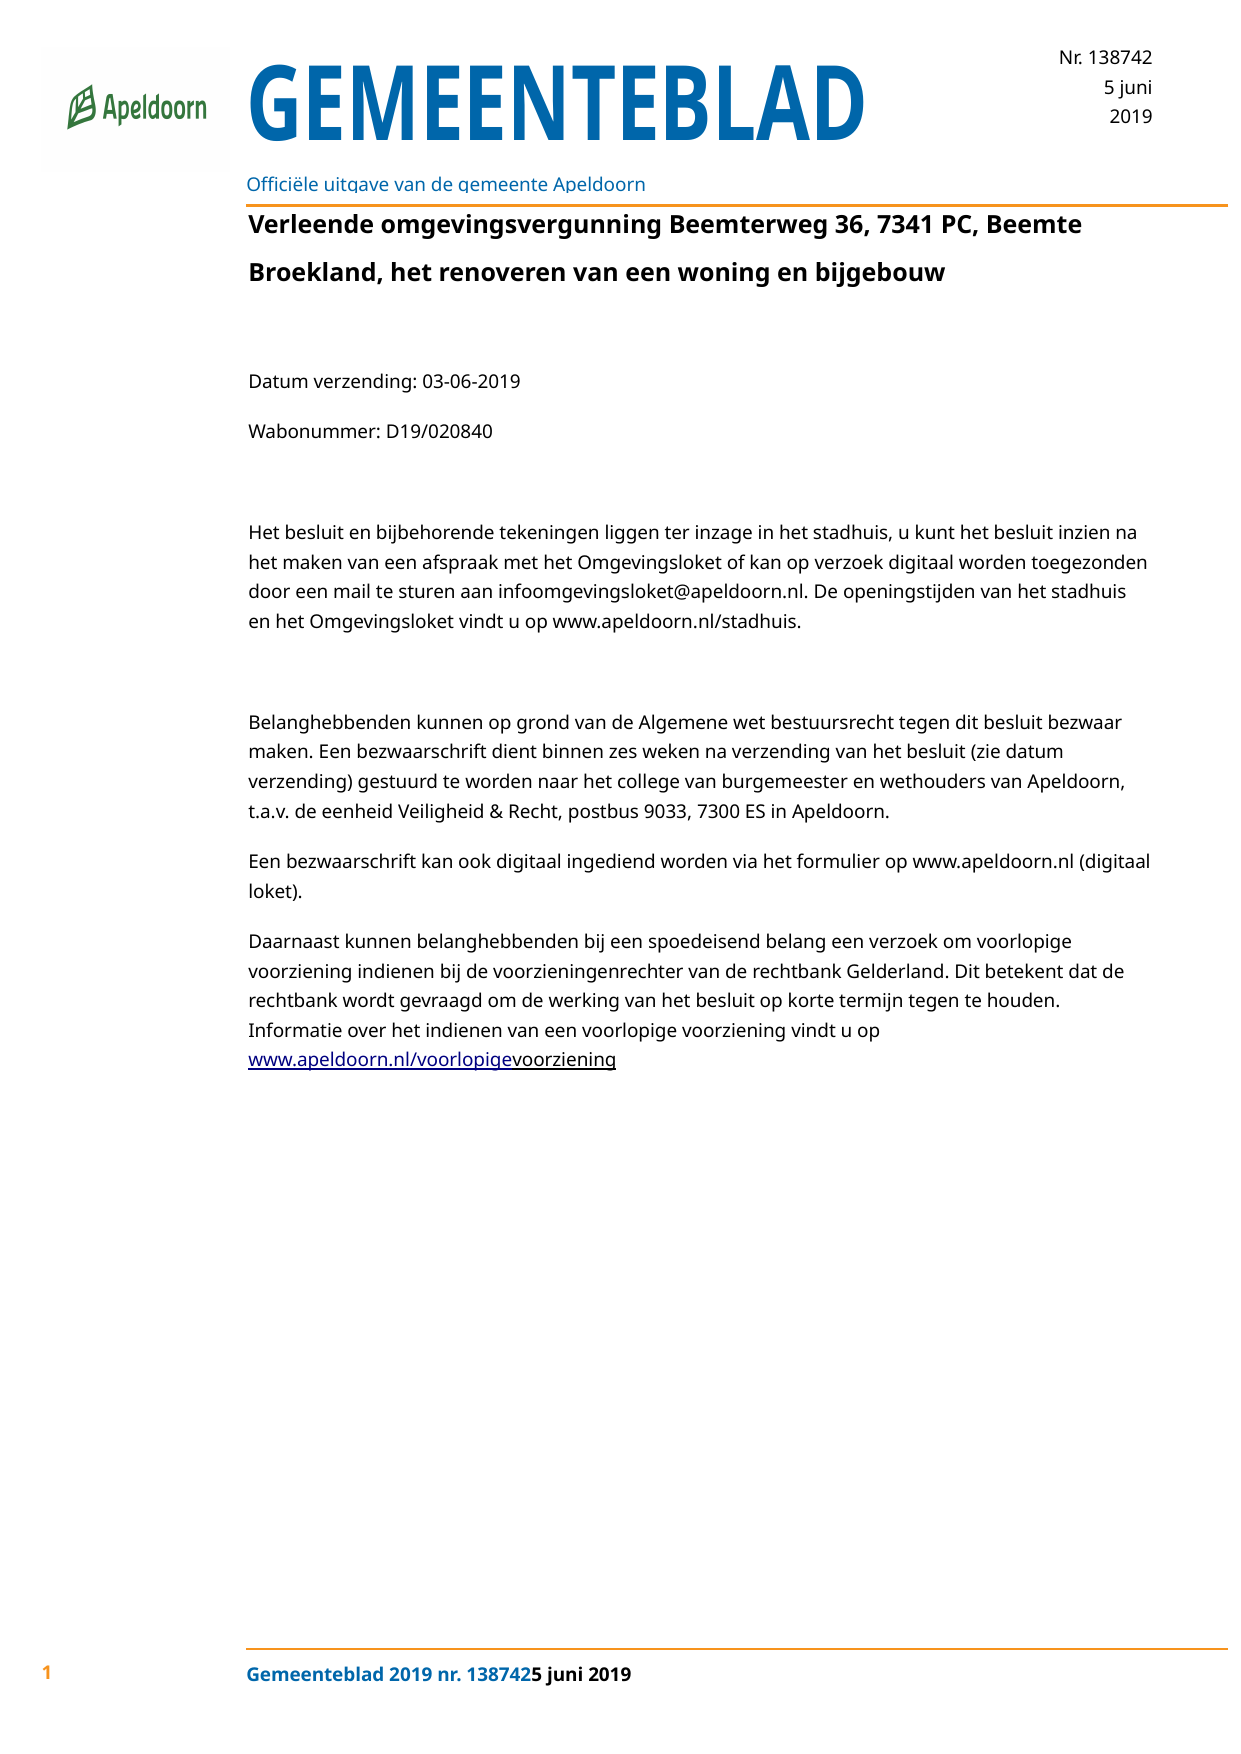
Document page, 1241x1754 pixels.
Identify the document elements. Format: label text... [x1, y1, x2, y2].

text Verleende omgevingsvergunning Beemterweg 36, 7341 PC, Beemte Broekland, het renoveren van een woning en bijgebouw [248, 207, 1152, 288]
text Belanghebbenden kunnen op grond van de Algemene wet bestuursrecht tegen dit besluit bezwaar maken. Een bezwaarschrift dient binnen zes weken na verzending van het besluit (zie datum verzending) gestuurd te worden naar het college van burgemeester en wethouders van Apeldoorn, t.a.v. de eenheid Veiligheid & Recht, postbus 9033, 7300 ES in Apeldoorn. [248, 709, 1152, 824]
text Daarnaast kunnen belanghebbenden bij een spoedeisend belang een verzoek om voorlopige voorziening indienen bij de voorzieningenrechter van de rechtbank Gelderland. Dit betekent dat de rechtbank wordt gevraagd om de werking van het besluit op korte termijn tegen te houden. Informatie over het indienen van een voorlopige voorziening vindt u op www.apeldoorn.nl/voorlopigevoorziening [248, 928, 1152, 1072]
text Het besluit en bijbehorende tekeningen liggen ter inzage in het stadhuis, u kunt het besluit inzien na het maken van een afspraak met het Omgevingsloket of kan op verzoek digitaal worden toegezonden door een mail te sturen aan infoomgevingsloket@apeldoorn.nl. De openingstijden van het stadhuis en het Omgevingsloket vindt u op www.apeldoorn.nl/stadhuis. [248, 519, 1152, 634]
picture [41, 47, 231, 172]
text Een bezwaarschrift kan ook digitaal ingediend worden via het formulier op www.apeldoorn.nl (digitaal loket). [248, 848, 1152, 904]
text Datum verzending: 03-06-2019 [248, 368, 1152, 394]
text Wabonummer: D19/020840 [248, 419, 1152, 444]
